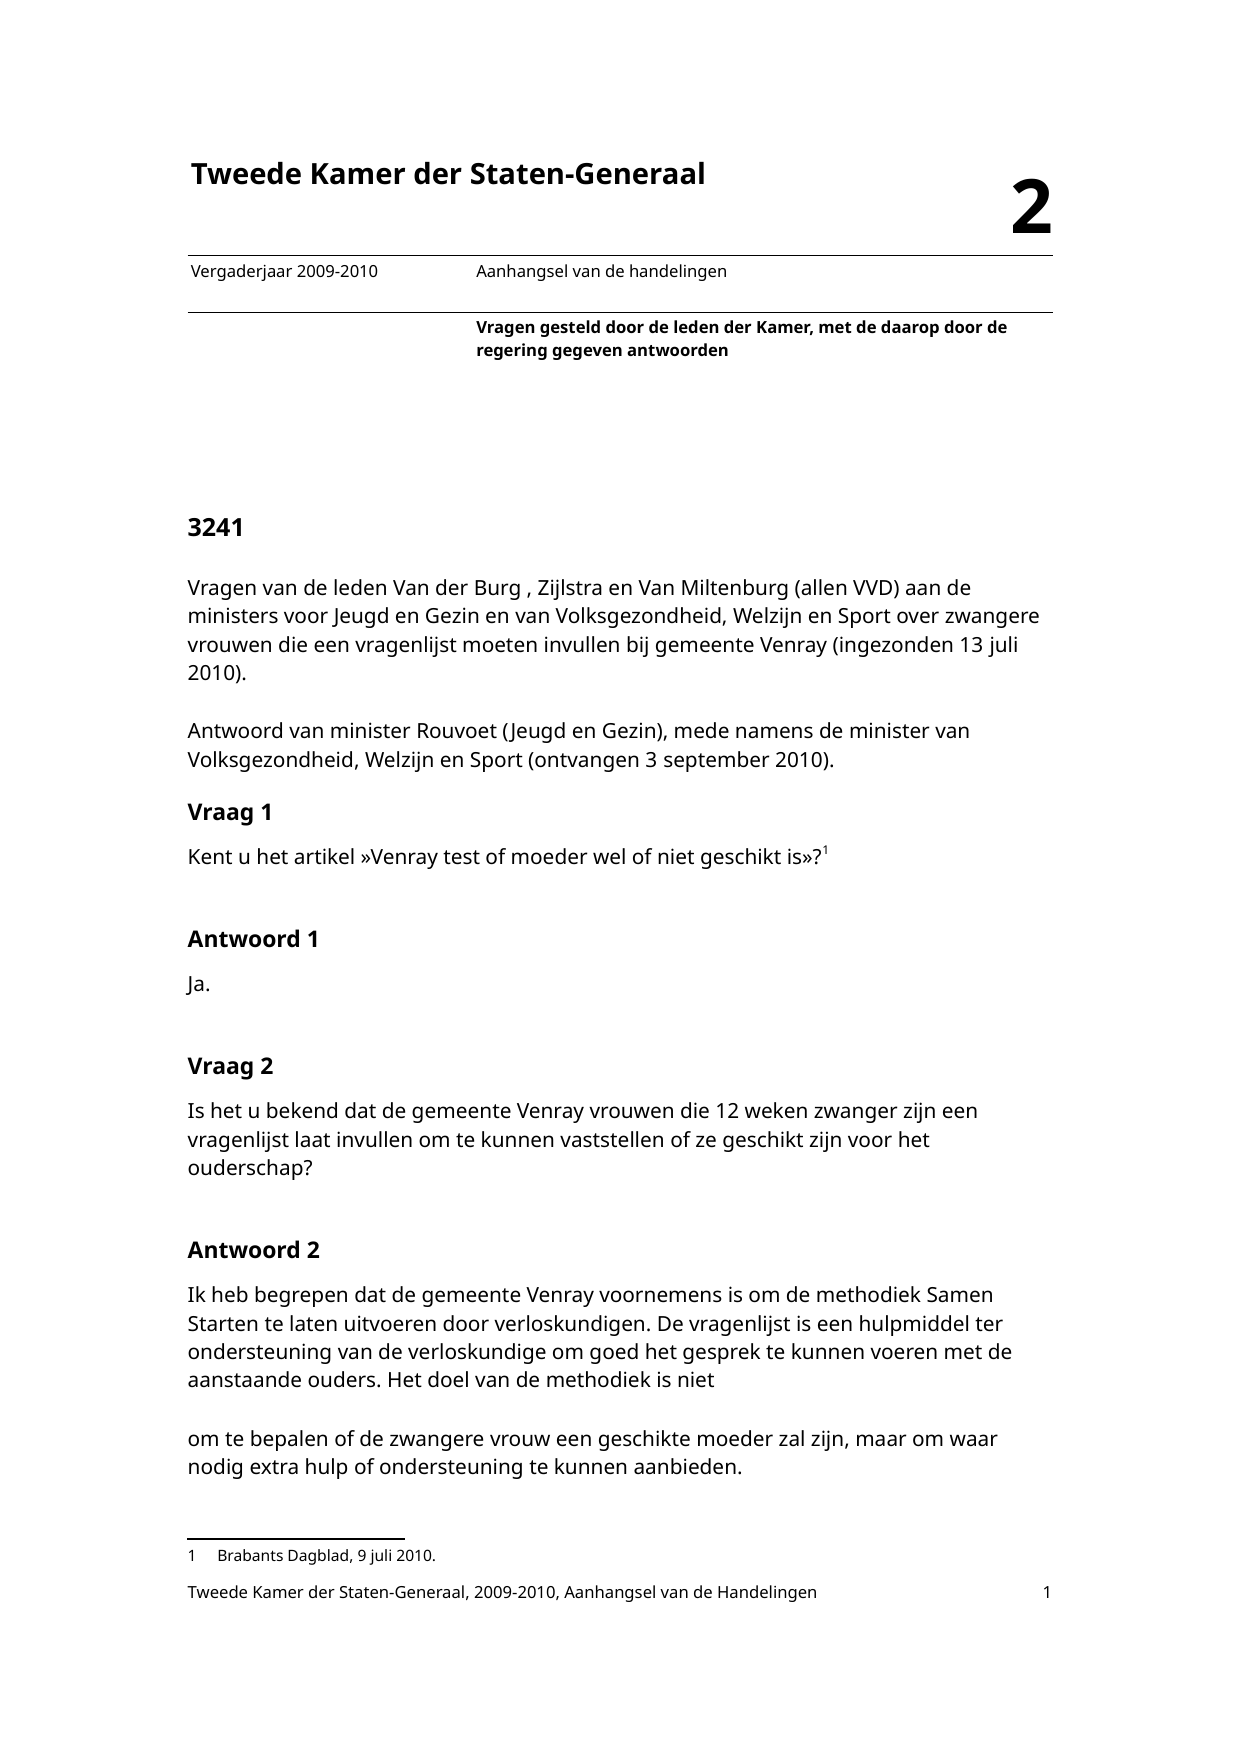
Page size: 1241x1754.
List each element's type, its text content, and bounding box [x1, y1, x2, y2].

subtitle Vraag 1 [187, 796, 1053, 827]
table_header Tweede Kamer der Staten-Generaal [188, 150, 879, 255]
text Vragen van de leden Van der Burg , Zijlstra en Van Miltenburg (allen VVD) aan de ministers voor Jeugd en Gezin en van Volksgezondheid, Welzijn en Sport over zwangere vrouwen die een vragenlijst moeten invullen bij gemeente Venray (ingezonden 13 juli 2010). [187, 573, 1053, 687]
text om te bepalen of de zwangere vrouw een geschikte moeder zal zijn, maar om waar nodig extra hulp of ondersteuning te kunnen aanbieden. [187, 1424, 1053, 1481]
text Brabants Dagblad, 9 juli 2010. [187, 1538, 1053, 1566]
subtitle Antwoord 2 [187, 1234, 1053, 1265]
table_cell Vragen gesteld door de leden der Kamer, met de daarop door de regering gegeven antwoorden [473, 313, 1053, 361]
table_cell Aanhangsel van de handelingen [473, 256, 1053, 312]
subtitle Vraag 2 [187, 1050, 1053, 1081]
table_cell [188, 313, 473, 361]
text Antwoord van minister Rouvoet (Jeugd en Gezin), mede namens de minister van Volksgezondheid, Welzijn en Sport (ontvangen 3 september 2010). [187, 716, 1053, 773]
table_cell Vergaderjaar 2009-2010 [188, 256, 473, 312]
text Is het u bekend dat de gemeente Venray vrouwen die 12 weken zwanger zijn een vragenlijst laat invullen om te kunnen vaststellen of ze geschikt zijn voor het ouderschap? [187, 1096, 1053, 1182]
text Kent u het artikel »Venray test of moeder wel of niet geschikt is»? [187, 842, 1053, 870]
text Ik heb begrepen dat de gemeente Venray voornemens is om de methodiek Samen Starten te laten uitvoeren door verloskundigen. De vragenlijst is een hulpmiddel ter ondersteuning van de verloskundige om goed het gesprek te kunnen voeren met de aanstaande ouders. Het doel van de methodiek is niet [187, 1280, 1053, 1394]
text 3241 [187, 509, 1053, 543]
text Ja. [187, 969, 1053, 997]
table_header 2 [880, 150, 1053, 255]
subtitle Antwoord 1 [187, 923, 1053, 954]
